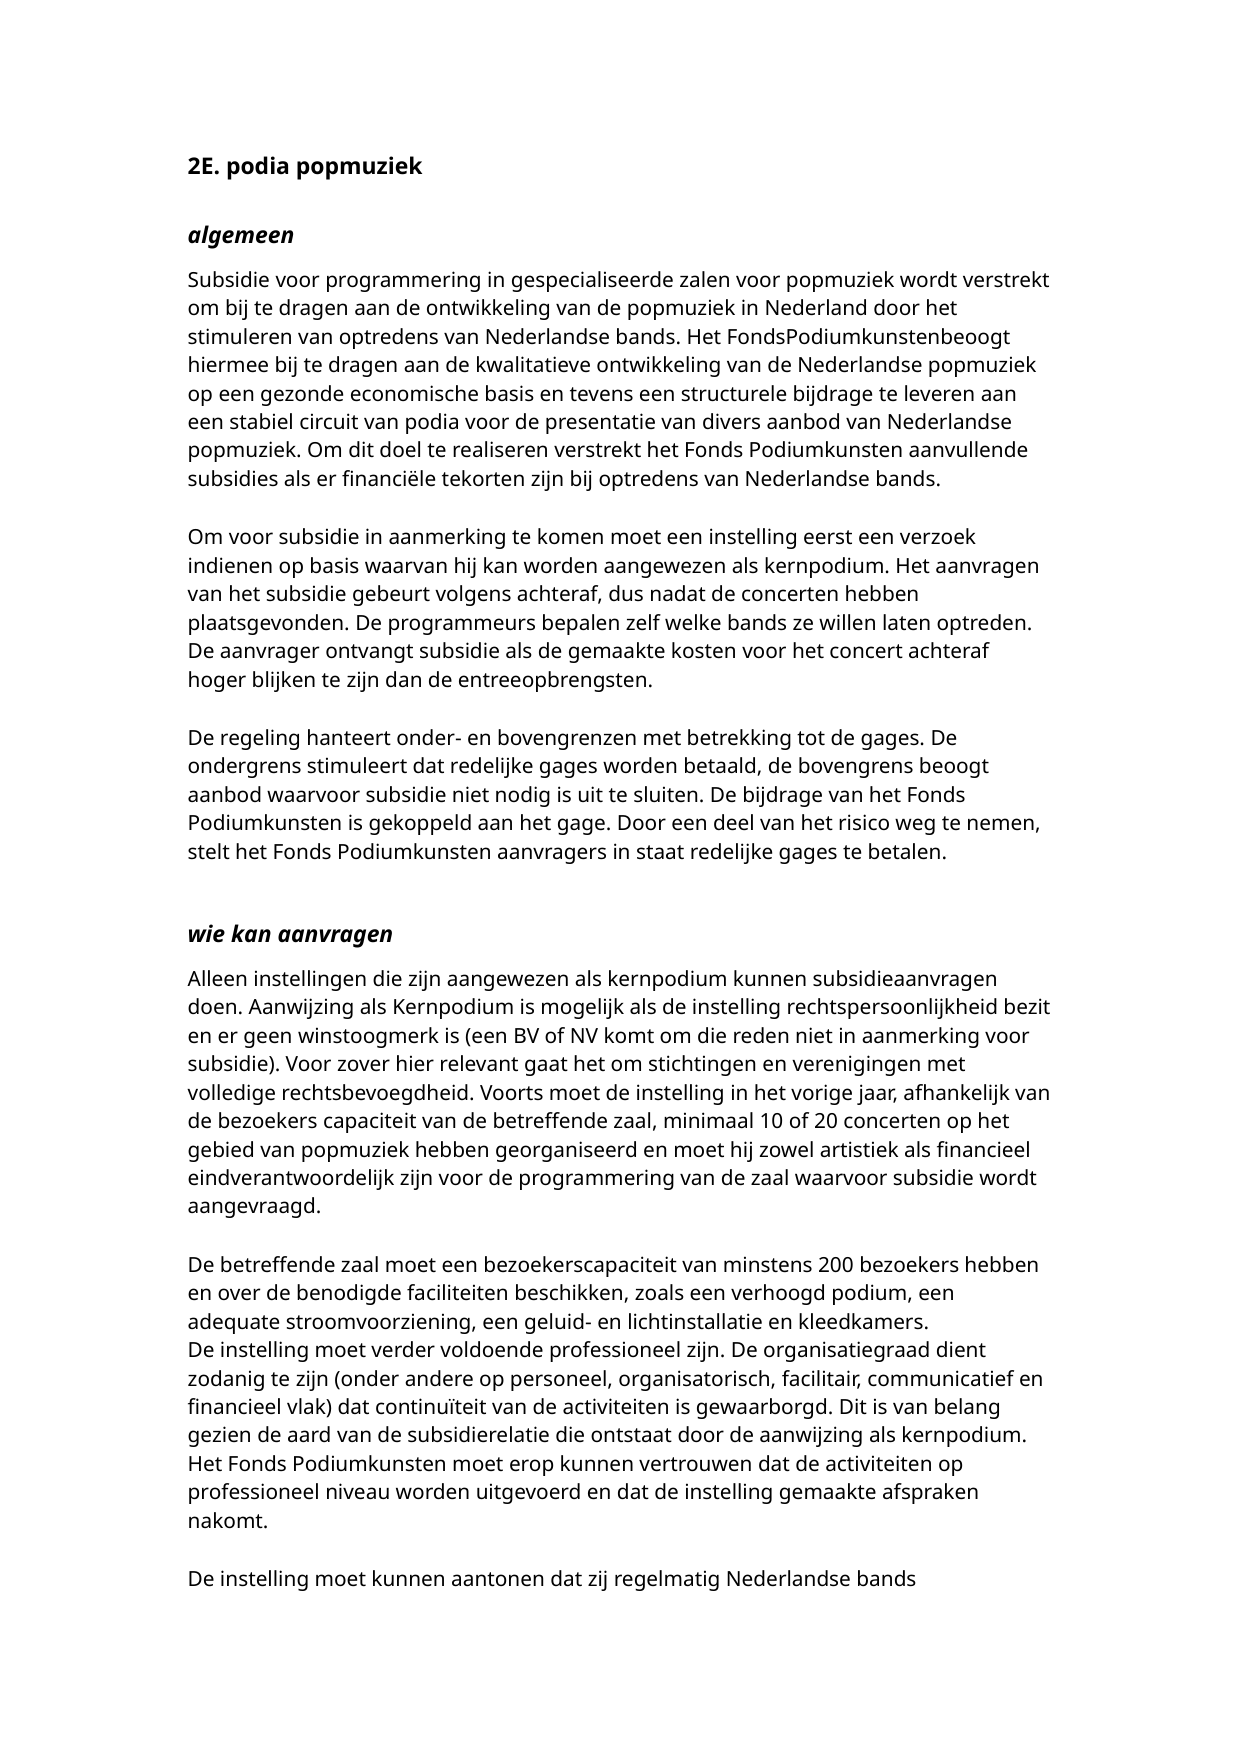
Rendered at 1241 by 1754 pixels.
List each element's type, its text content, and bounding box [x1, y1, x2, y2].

text De instelling moet kunnen aantonen dat zij regelmatig Nederlandse bands [187, 1564, 1053, 1593]
subtitle algemeen [187, 219, 1053, 250]
text De regeling hanteert onder- en bovengrenzen met betrekking tot de gages. De ondergrens stimuleert dat redelijke gages worden betaald, de bovengrens beoogt aanbod waarvoor subsidie niet nodig is uit te sluiten. De bijdrage van het Fonds Podiumkunsten is gekoppeld aan het gage. Door een deel van het risico weg te nemen, stelt het Fonds Podiumkunsten aanvragers in staat redelijke gages te betalen. [187, 723, 1053, 865]
text Alleen instellingen die zijn aangewezen als kernpodium kunnen subsidieaanvragen doen. Aanwijzing als Kernpodium is mogelijk als de instelling rechtspersoonlijkheid bezit en er geen winstoogmerk is (een BV of NV komt om die reden niet in aanmerking voor subsidie). Voor zover hier relevant gaat het om stichtingen en verenigingen met volledige rechtsbevoegdheid. Voorts moet de instelling in het vorige jaar, afhankelijk van de bezoekers capaciteit van de betreffende zaal, minimaal 10 of 20 concerten op het gebied van popmuziek hebben georganiseerd en moet hij zowel artistiek als financieel eindverantwoordelijk zijn voor de programmering van de zaal waarvoor subsidie wordt aangevraagd. [187, 964, 1053, 1220]
subtitle 2E. podia popmuziek [187, 150, 1053, 181]
text De betreffende zaal moet een bezoekerscapaciteit van minstens 200 bezoekers hebben en over de benodigde faciliteiten beschikken, zoals een verhoogd podium, een adequate stroomvoorziening, een geluid- en lichtinstallatie en kleedkamers. [187, 1250, 1053, 1335]
text Subsidie voor programmering in gespecialiseerde zalen voor popmuziek wordt verstrekt om bij te dragen aan de ontwikkeling van de popmuziek in Nederland door het stimuleren van optredens van Nederlandse bands. Het FondsPodiumkunstenbeoogt hiermee bij te dragen aan de kwalitatieve ontwikkeling van de Nederlandse popmuziek op een gezonde economische basis en tevens een structurele bijdrage te leveren aan een stabiel circuit van podia voor de presentatie van divers aanbod van Nederlandse popmuziek. Om dit doel te realiseren verstrekt het Fonds Podiumkunsten aanvullende subsidies als er financiële tekorten zijn bij optredens van Nederlandse bands. [187, 265, 1053, 492]
subtitle wie kan aanvragen [187, 918, 1053, 949]
text Om voor subsidie in aanmerking te komen moet een instelling eerst een verzoek indienen op basis waarvan hij kan worden aangewezen als kernpodium. Het aanvragen van het subsidie gebeurt volgens achteraf, dus nadat de concerten hebben plaatsgevonden. De programmeurs bepalen zelf welke bands ze willen laten optreden. De aanvrager ontvangt subsidie als de gemaakte kosten voor het concert achteraf hoger blijken te zijn dan de entreeopbrengsten. [187, 522, 1053, 693]
text De instelling moet verder voldoende professioneel zijn. De organisatiegraad dient zodanig te zijn (onder andere op personeel, organisatorisch, facilitair, communicatief en financieel vlak) dat continuïteit van de activiteiten is gewaarborgd. Dit is van belang gezien de aard van de subsidierelatie die ontstaat door de aanwijzing als kernpodium. Het Fonds Podiumkunsten moet erop kunnen vertrouwen dat de activiteiten op professioneel niveau worden uitgevoerd en dat de instelling gemaakte afspraken nakomt. [187, 1335, 1053, 1534]
